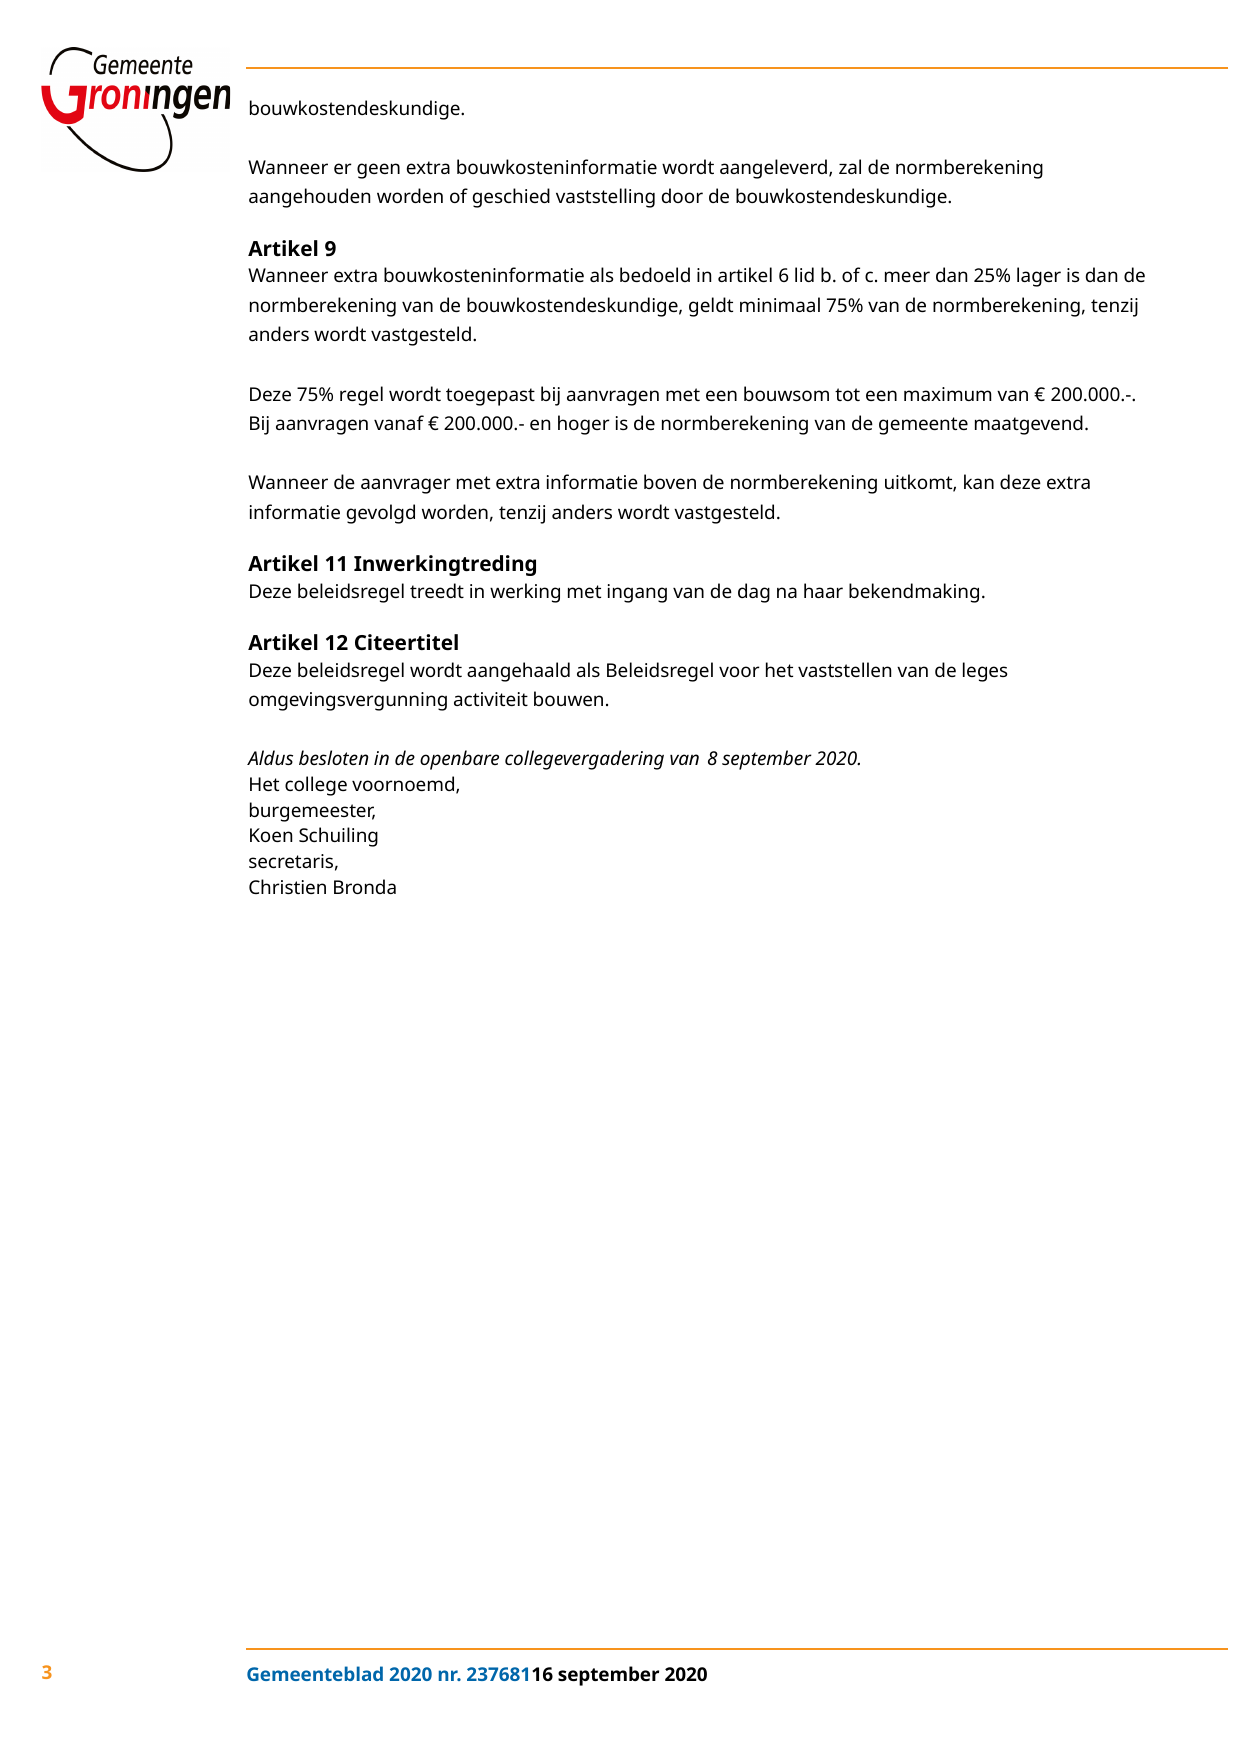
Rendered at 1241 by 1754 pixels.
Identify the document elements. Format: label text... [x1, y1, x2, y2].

text Aldus besloten in de openbare collegevergadering van 8 september 2020. [248, 746, 1152, 771]
text Artikel 12 Citeertitel [248, 628, 1152, 657]
text Deze beleidsregel wordt aangehaald als Beleidsregel voor het vaststellen van de leges omgevingsvergunning activiteit bouwen. [248, 657, 1152, 712]
text Artikel 9 [248, 234, 1152, 262]
text Het college voornoemd, [248, 771, 1152, 797]
text Deze beleidsregel treedt in werking met ingang van de dag na haar bekendmaking. [248, 578, 1152, 604]
text secretaris, [248, 848, 1152, 874]
text Christien Bronda [248, 874, 1152, 900]
text burgemeester, [248, 797, 1152, 823]
picture [41, 47, 231, 172]
text bouwkostendeskundige. [248, 95, 1152, 121]
text Wanneer de aanvrager met extra informatie boven de normberekening uitkomt, kan deze extra informatie gevolgd worden, tenzij anders wordt vastgesteld. [248, 469, 1152, 525]
text Wanneer extra bouwkosteninformatie als bedoeld in artikel 6 lid b. of c. meer dan 25% lager is dan de normberekening van de bouwkostendeskundige, geldt minimaal 75% van de normberekening, tenzij anders wordt vastgesteld. [248, 262, 1152, 347]
text Artikel 11 Inwerkingtreding [248, 549, 1152, 578]
text Deze 75% regel wordt toegepast bij aanvragen met een bouwsom tot een maximum van € 200.000.-. Bij aanvragen vanaf € 200.000.- en hoger is de normberekening van de gemeente maatgevend. [248, 381, 1152, 436]
text Koen Schuiling [248, 823, 1152, 848]
text Wanneer er geen extra bouwkosteninformatie wordt aangeleverd, zal de normberekening aangehouden worden of geschied vaststelling door de bouwkostendeskundige. [248, 154, 1152, 209]
